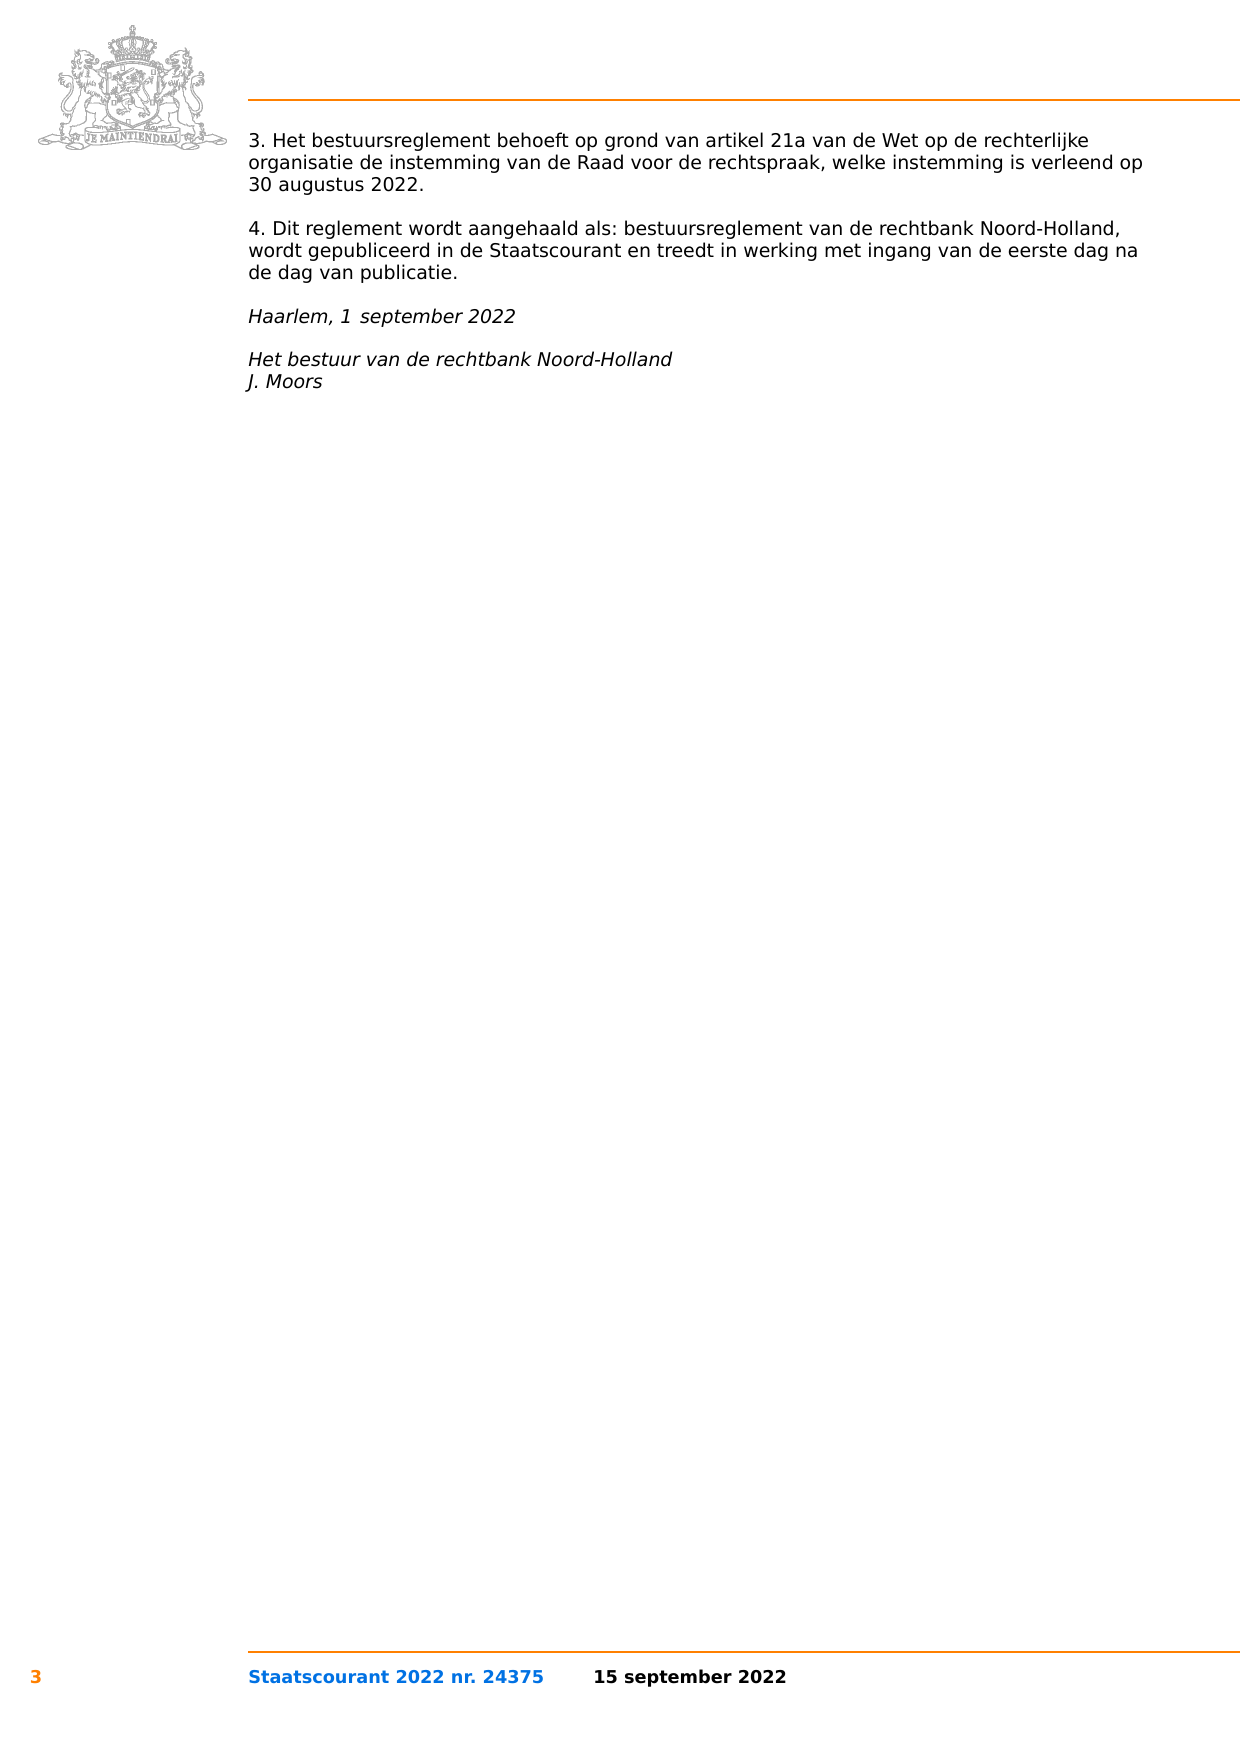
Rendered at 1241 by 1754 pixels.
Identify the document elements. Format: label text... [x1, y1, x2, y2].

text Het bestuur van de rechtbank Noord-Holland J. Moors [248, 349, 1163, 393]
text Haarlem, 1 september 2022 [248, 306, 1163, 327]
text 4. Dit reglement wordt aangehaald als: bestuursreglement van de rechtbank Noord-Holland, wordt gepubliceerd in de Staatscourant en treedt in werking met ingang van de eerste dag na de dag van publicatie. [248, 218, 1163, 284]
text 3. Het bestuursreglement behoeft op grond van artikel 21a van de Wet op de rechterlijke organisatie de instemming van de Raad voor de rechtspraak, welke instemming is verleend op 30 augustus 2022. [248, 130, 1163, 196]
picture [38, 25, 227, 150]
